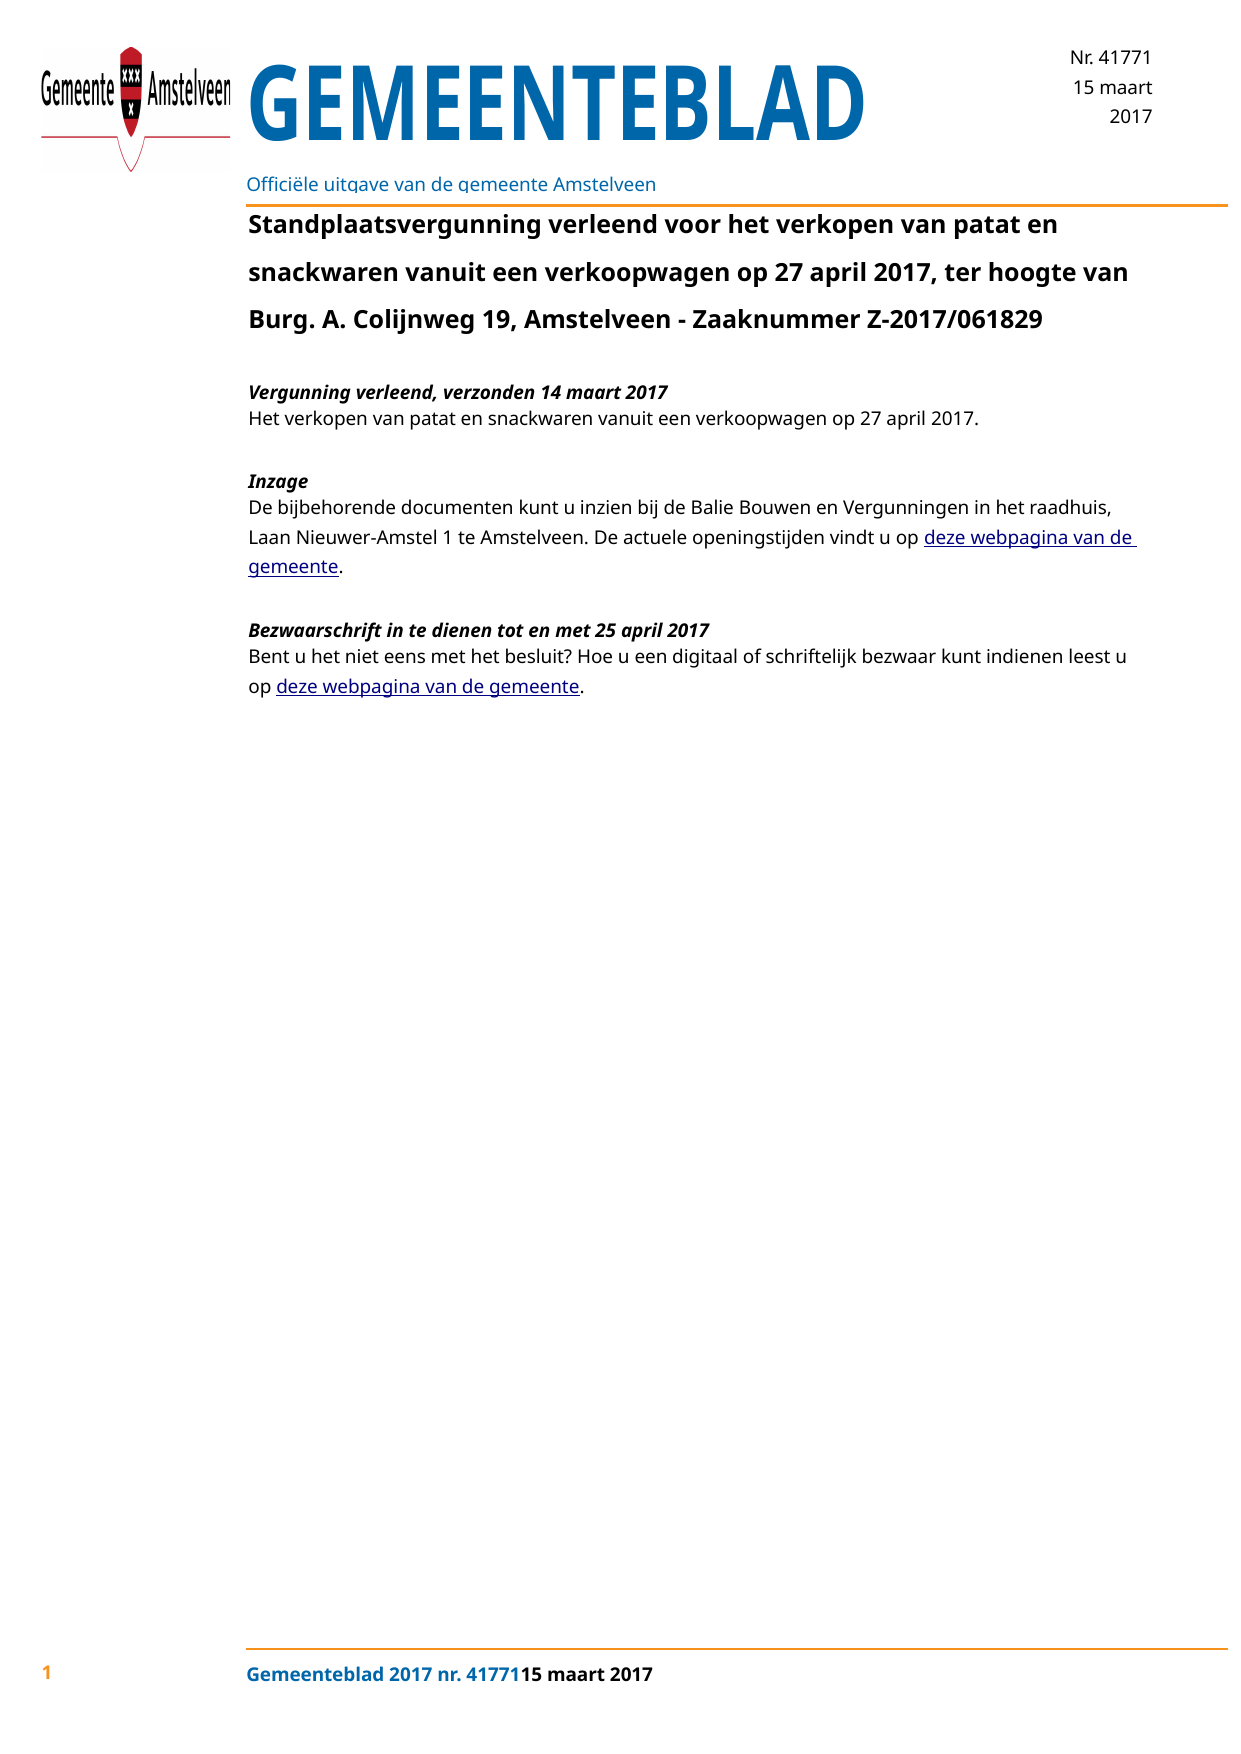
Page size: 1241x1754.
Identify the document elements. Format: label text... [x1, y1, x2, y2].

text Bezwaarschrift in te dienen tot en met 25 april 2017 [248, 618, 1152, 643]
picture [41, 47, 231, 172]
text De bijbehorende documenten kunt u inzien bij de Balie Bouwen en Vergunningen in het raadhuis, Laan Nieuwer-Amstel 1 te Amstelveen. De actuele openingstijden vindt u op deze webpagina van de gemeente. [248, 494, 1152, 579]
text Vergunning verleend, verzonden 14 maart 2017 [248, 379, 1152, 405]
text Inzage [248, 469, 1152, 494]
text Bent u het niet eens met het besluit? Hoe u een digitaal of schriftelijk bezwaar kunt indienen leest u op deze webpagina van de gemeente. [248, 643, 1152, 699]
text Het verkopen van patat en snackwaren vanuit een verkoopwagen op 27 april 2017. [248, 405, 1152, 431]
text Standplaatsvergunning verleend voor het verkopen van patat en snackwaren vanuit een verkoopwagen op 27 april 2017, ter hoogte van Burg. A. Colijnweg 19, Amstelveen - Zaaknummer Z-2017/061829 [248, 207, 1152, 336]
